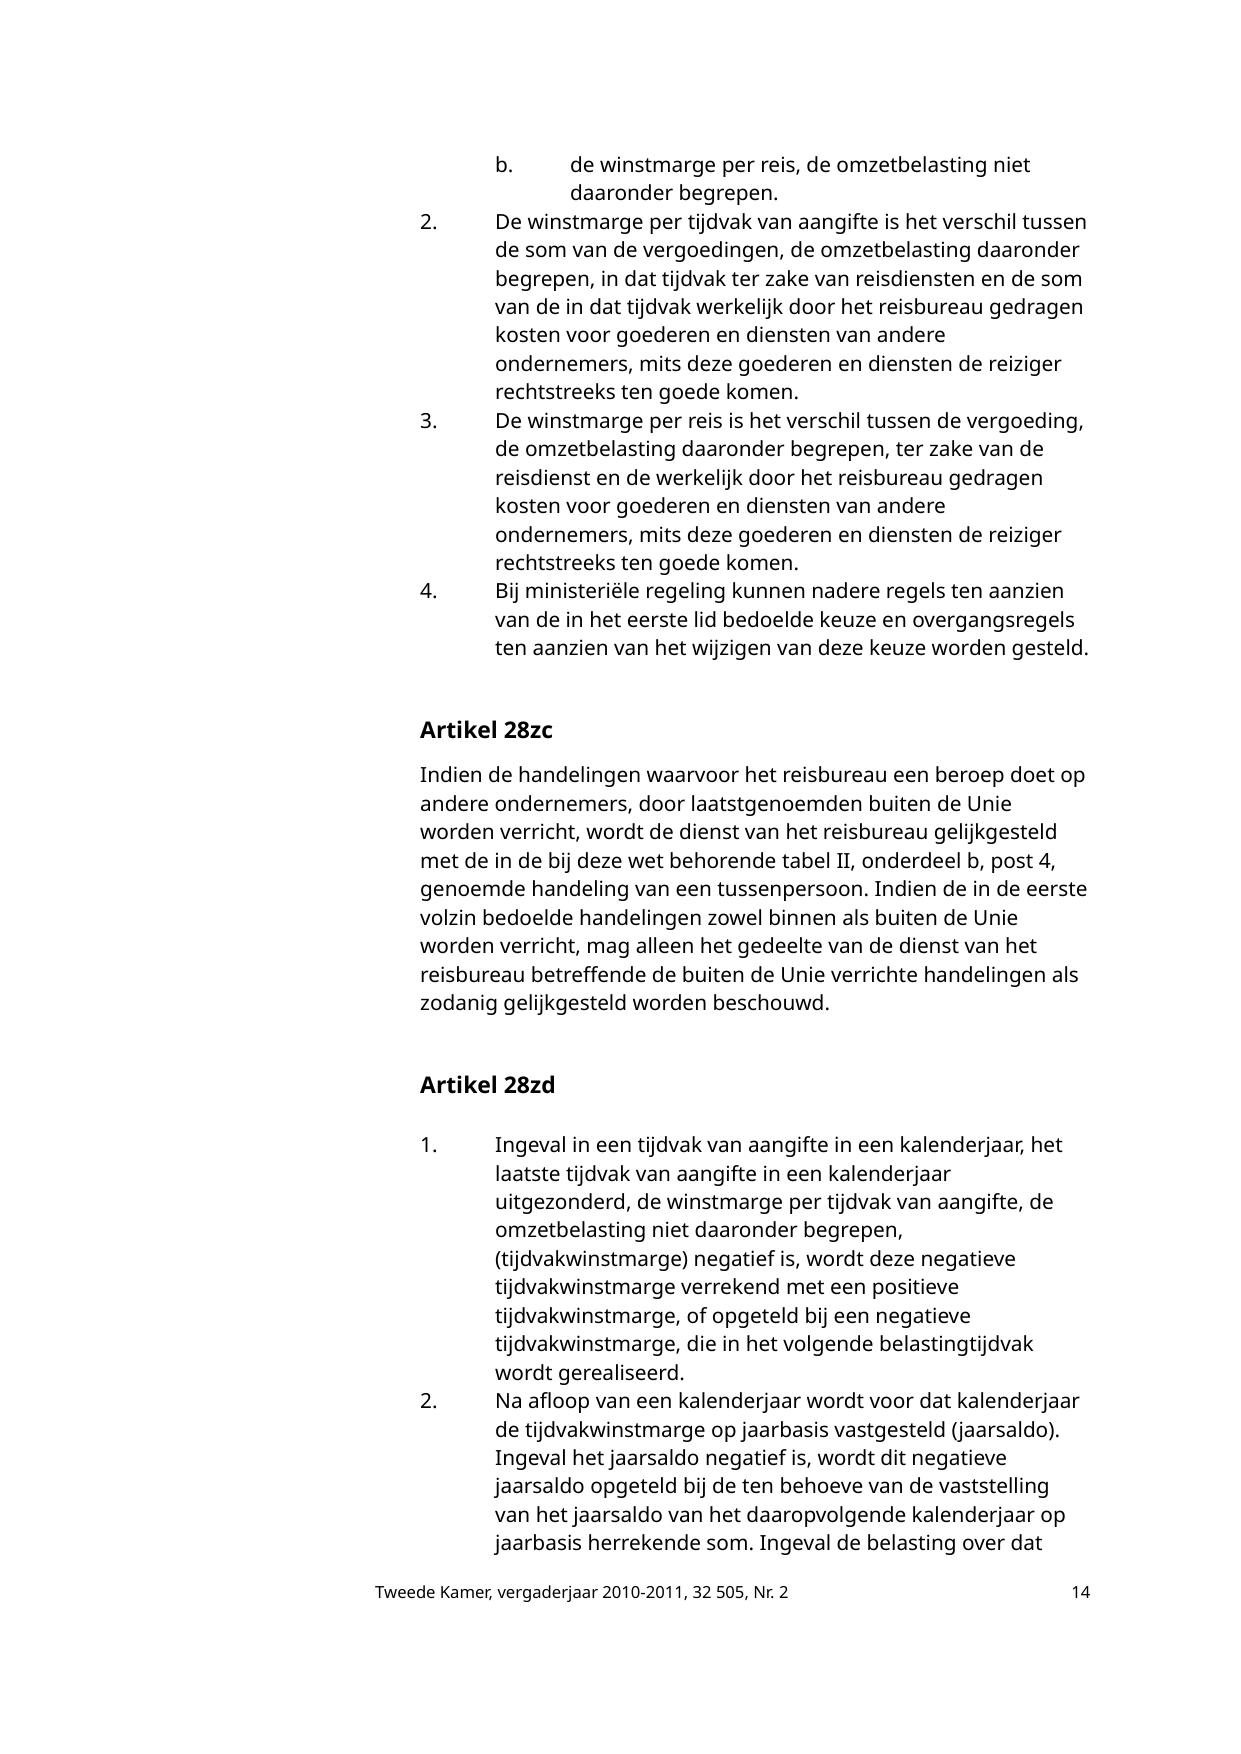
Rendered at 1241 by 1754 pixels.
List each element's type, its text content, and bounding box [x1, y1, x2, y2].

subtitle Artikel 28zc [420, 714, 1090, 746]
list Bij ministeriële regeling kunnen nadere regels ten aanzien van de in het eerste lid bedoelde keuze en overgangsregels ten aanzien van het wijzigen van deze keuze worden gesteld. [420, 577, 1090, 662]
list De winstmarge per reis is het verschil tussen de vergoeding, de omzetbelasting daaronder begrepen, ter zake van de reisdienst en de werkelijk door het reisbureau gedragen kosten voor goederen en diensten van andere ondernemers, mits deze goederen en diensten de reiziger rechtstreeks ten goede komen. [420, 406, 1090, 577]
text Indien de handelingen waarvoor het reisbureau een beroep doet op andere ondernemers, door laatstgenoemden buiten de Unie worden verricht, wordt de dienst van het reisbureau gelijkgesteld met de in de bij deze wet behorende tabel II, onderdeel b, post 4, genoemde handeling van een tussenpersoon. Indien de in de eerste volzin bedoelde handelingen zowel binnen als buiten de Unie worden verricht, mag alleen het gedeelte van de dienst van het reisbureau betreffende de buiten de Unie verrichte handelingen als zodanig gelijkgesteld worden beschouwd. [420, 761, 1090, 1017]
list De winstmarge per tijdvak van aangifte is het verschil tussen de som van de vergoedingen, de omzetbelasting daaronder begrepen, in dat tijdvak ter zake van reisdiensten en de som van de in dat tijdvak werkelijk door het reisbureau gedragen kosten voor goederen en diensten van andere ondernemers, mits deze goederen en diensten de reiziger rechtstreeks ten goede komen. [420, 207, 1090, 406]
subtitle Artikel 28zd [420, 1069, 1090, 1100]
list Na afloop van een kalenderjaar wordt voor dat kalenderjaar de tijdvakwinstmarge op jaarbasis vastgesteld (jaarsaldo). Ingeval het jaarsaldo negatief is, wordt dit negatieve jaarsaldo opgeteld bij de ten behoeve van de vaststelling van het jaarsaldo van het daaropvolgende kalenderjaar op jaarbasis herrekende som. Ingeval de belasting over dat [420, 1386, 1090, 1557]
list Ingeval in een tijdvak van aangifte in een kalenderjaar, het laatste tijdvak van aangifte in een kalenderjaar uitgezonderd, de winstmarge per tijdvak van aangifte, de omzetbelasting niet daaronder begrepen, (tijdvakwinstmarge) negatief is, wordt deze negatieve tijdvakwinstmarge verrekend met een positieve tijdvakwinstmarge, of opgeteld bij een negatieve tijdvakwinstmarge, die in het volgende belastingtijdvak wordt gerealiseerd. [420, 1130, 1090, 1386]
list de winstmarge per reis, de omzetbelasting niet daaronder begrepen. [495, 150, 1090, 207]
